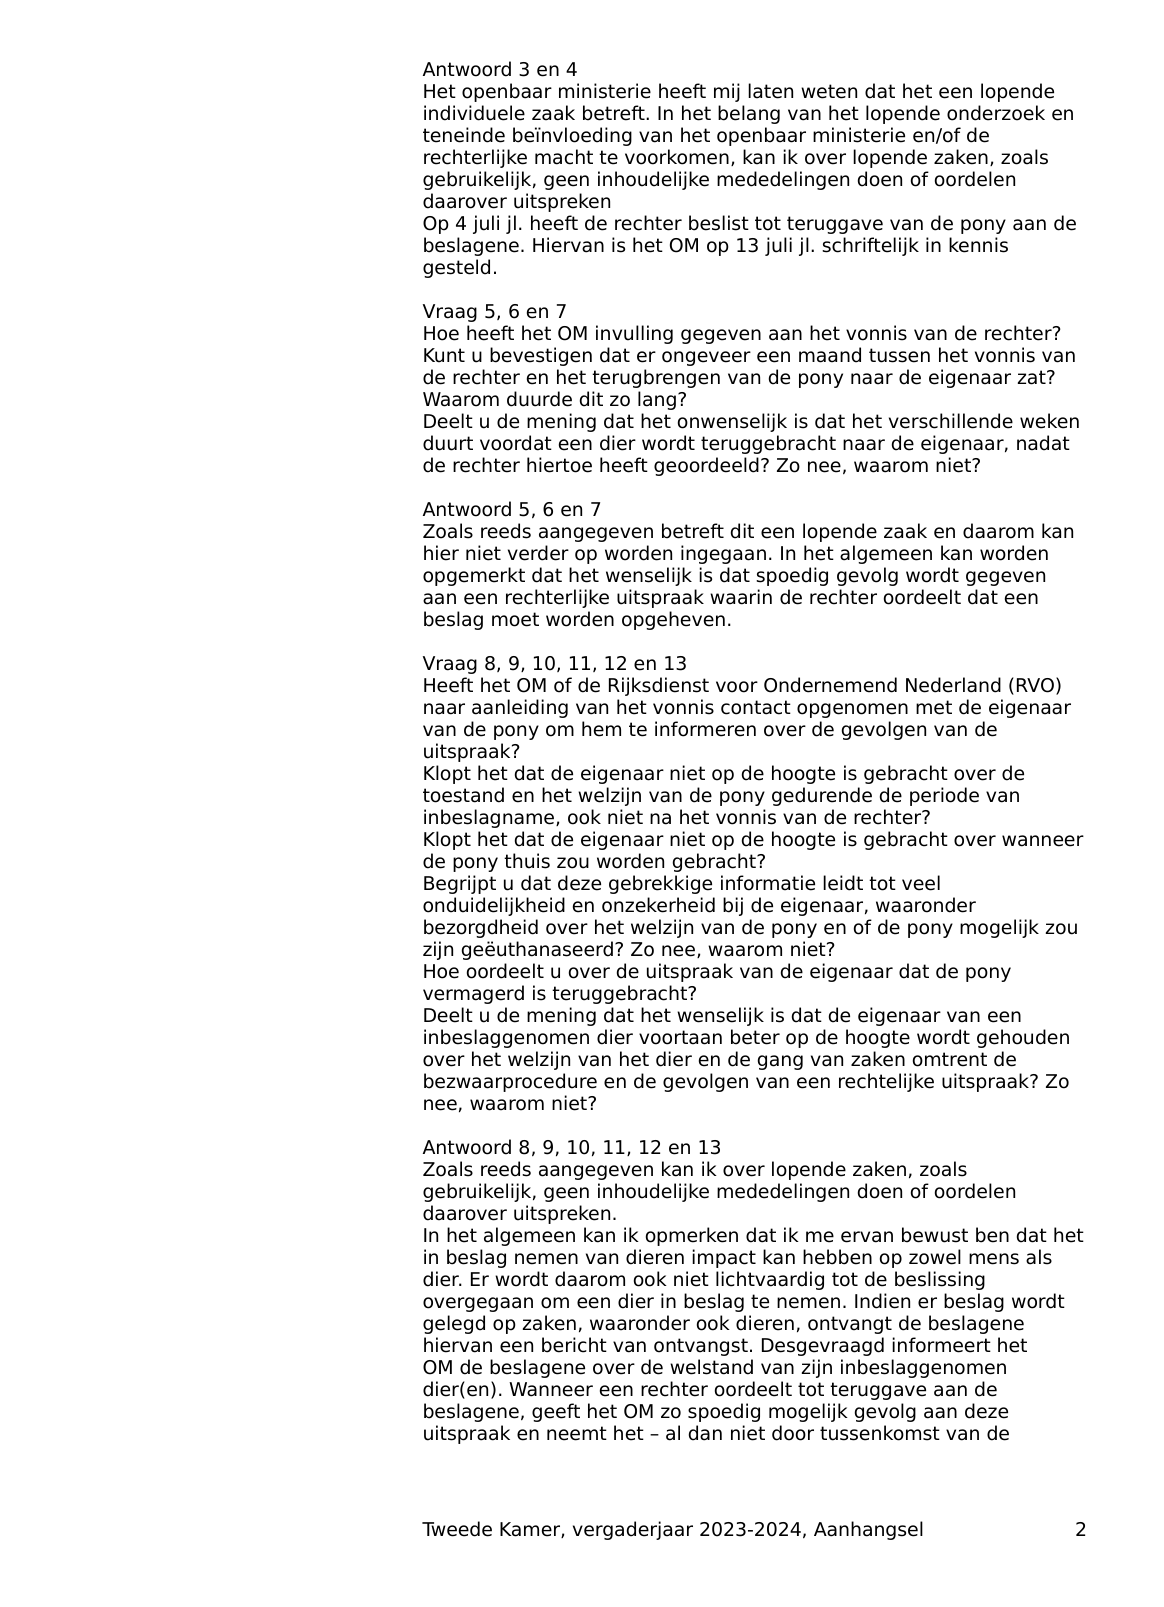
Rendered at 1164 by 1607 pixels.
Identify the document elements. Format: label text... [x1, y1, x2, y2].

text Hoe oordeelt u over de uitspraak van de eigenaar dat de pony vermagerd is teruggebracht? [422, 961, 1087, 1005]
text Hoe heeft het OM invulling gegeven aan het vonnis van de rechter? [422, 323, 1087, 345]
text Heeft het OM of de Rijksdienst voor Ondernemend Nederland (RVO) naar aanleiding van het vonnis contact opgenomen met de eigenaar van de pony om hem te informeren over de gevolgen van de uitspraak? [422, 675, 1087, 763]
text Deelt u de mening dat het wenselijk is dat de eigenaar van een inbeslaggenomen dier voortaan beter op de hoogte wordt gehouden over het welzijn van het dier en de gang van zaken omtrent de bezwaarprocedure en de gevolgen van een rechtelijke uitspraak? Zo nee, waarom niet? [422, 1005, 1087, 1115]
text In het algemeen kan ik opmerken dat ik me ervan bewust ben dat het in beslag nemen van dieren impact kan hebben op zowel mens als dier. Er wordt daarom ook niet lichtvaardig tot de beslissing overgegaan om een dier in beslag te nemen. Indien er beslag wordt gelegd op zaken, waaronder ook dieren, ontvangt de beslagene hiervan een bericht van ontvangst. Desgevraagd informeert het [422, 1225, 1087, 1357]
text Begrijpt u dat deze gebrekkige informatie leidt tot veel onduidelijkheid en onzekerheid bij de eigenaar, waaronder bezorgdheid over het welzijn van de pony en of de pony mogelijk zou zijn geëuthanaseerd? Zo nee, waarom niet? [422, 873, 1087, 961]
text Vraag 8, 9, 10, 11, 12 en 13 [422, 653, 1087, 675]
text Het openbaar ministerie heeft mij laten weten dat het een lopende individuele zaak betreft. In het belang van het lopende onderzoek en teneinde beïnvloeding van het openbaar ministerie en/of de rechterlijke macht te voorkomen, kan ik over lopende zaken, zoals gebruikelijk, geen inhoudelijke mededelingen doen of oordelen daarover uitspreken [422, 81, 1087, 213]
text Antwoord 5, 6 en 7 [422, 499, 1087, 521]
text OM de beslagene over de welstand van zijn inbeslaggenomen dier(en). Wanneer een rechter oordeelt tot teruggave aan de beslagene, geeft het OM zo spoedig mogelijk gevolg aan deze uitspraak en neemt het – al dan niet door tussenkomst van de [422, 1357, 1087, 1444]
text Zoals reeds aangegeven kan ik over lopende zaken, zoals gebruikelijk, geen inhoudelijke mededelingen doen of oordelen daarover uitspreken. [422, 1159, 1087, 1225]
text Antwoord 8, 9, 10, 11, 12 en 13 [422, 1137, 1087, 1159]
text Antwoord 3 en 4 [422, 59, 1087, 81]
text Klopt het dat de eigenaar niet op de hoogte is gebracht over wanneer de pony thuis zou worden gebracht? [422, 829, 1087, 873]
text Vraag 5, 6 en 7 [422, 301, 1087, 323]
text Klopt het dat de eigenaar niet op de hoogte is gebracht over de toestand en het welzijn van de pony gedurende de periode van inbeslagname, ook niet na het vonnis van de rechter? [422, 763, 1087, 829]
text Zoals reeds aangegeven betreft dit een lopende zaak en daarom kan hier niet verder op worden ingegaan. In het algemeen kan worden opgemerkt dat het wenselijk is dat spoedig gevolg wordt gegeven aan een rechterlijke uitspraak waarin de rechter oordeelt dat een beslag moet worden opgeheven. [422, 521, 1087, 631]
text Op 4 juli jl. heeft de rechter beslist tot teruggave van de pony aan de beslagene. Hiervan is het OM op 13 juli jl. schriftelijk in kennis gesteld. [422, 213, 1087, 279]
text Kunt u bevestigen dat er ongeveer een maand tussen het vonnis van de rechter en het terugbrengen van de pony naar de eigenaar zat? Waarom duurde dit zo lang? [422, 345, 1087, 411]
text Deelt u de mening dat het onwenselijk is dat het verschillende weken duurt voordat een dier wordt teruggebracht naar de eigenaar, nadat de rechter hiertoe heeft geoordeeld? Zo nee, waarom niet? [422, 411, 1087, 477]
